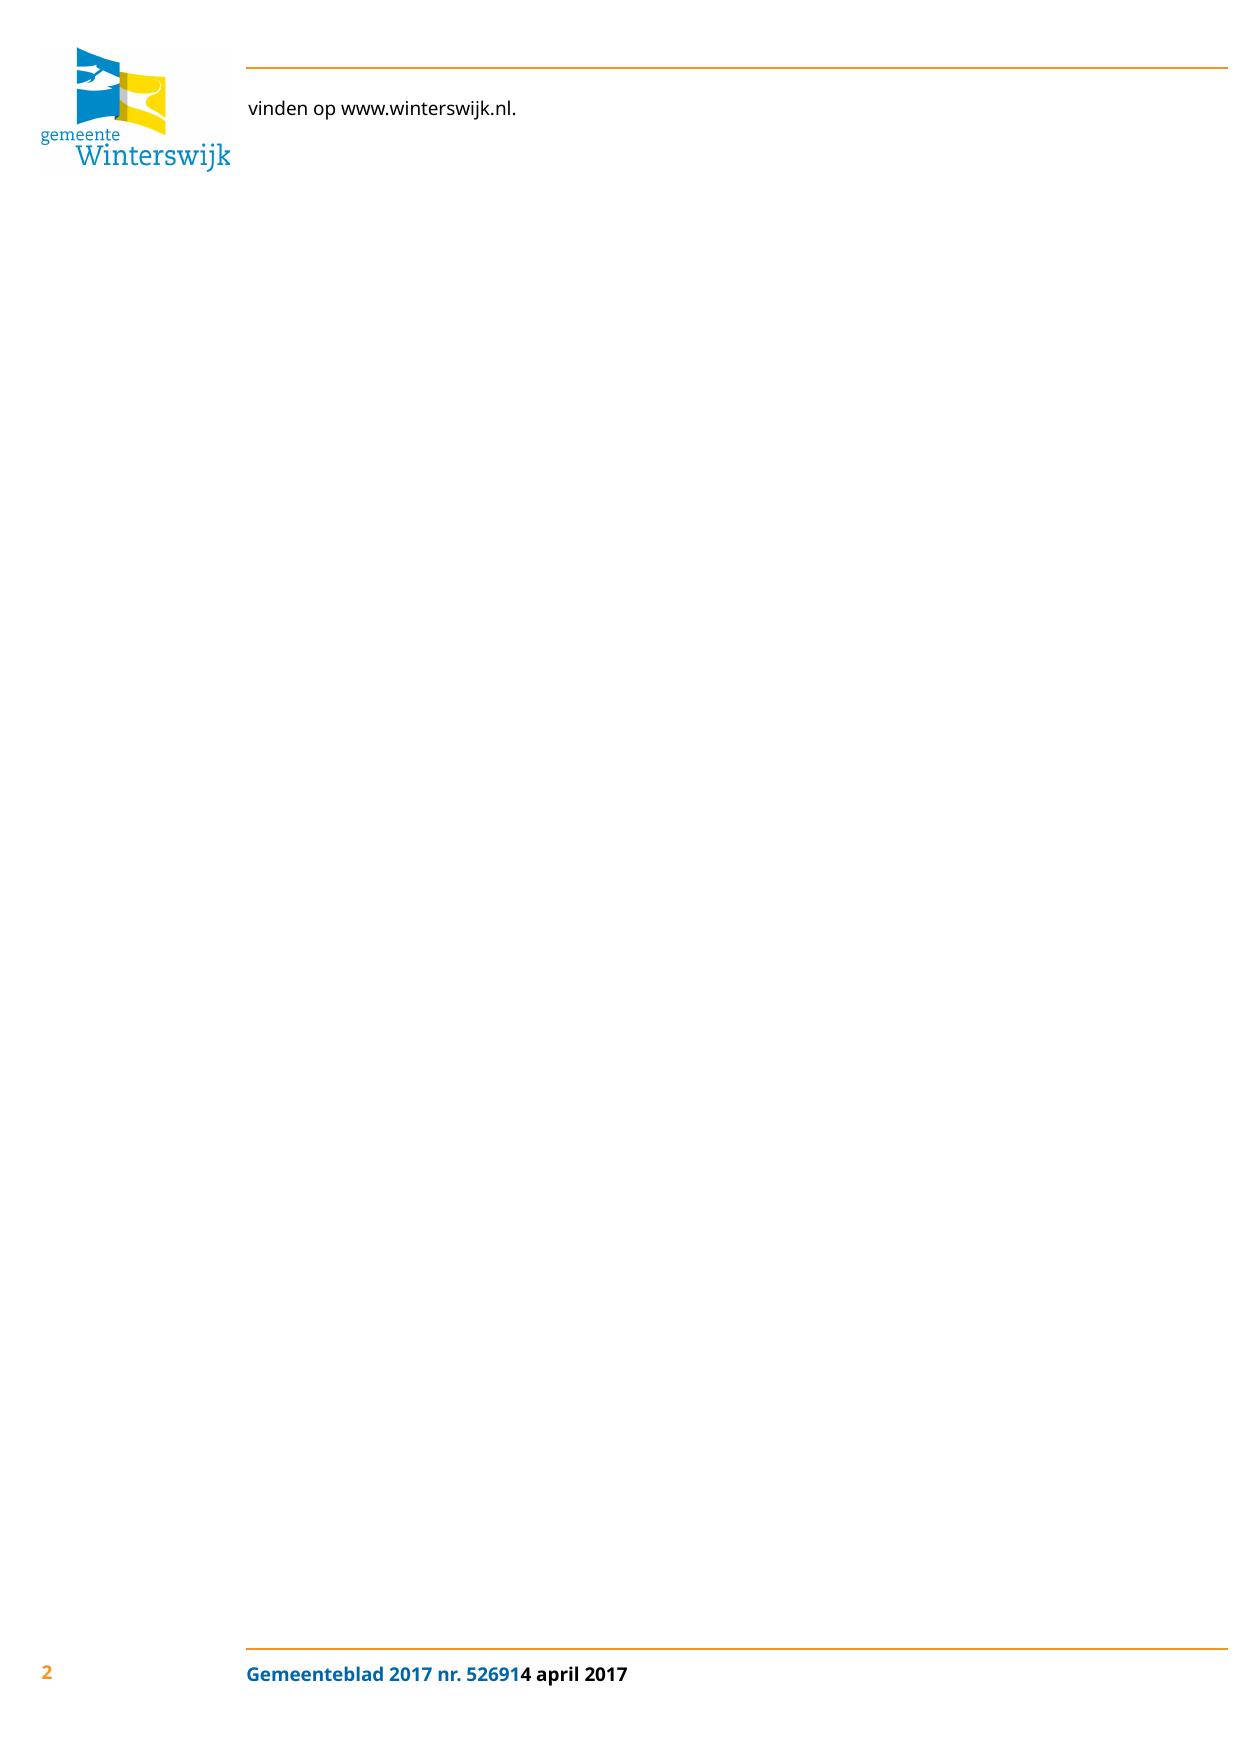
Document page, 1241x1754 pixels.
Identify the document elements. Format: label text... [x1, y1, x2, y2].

picture [41, 47, 231, 172]
picture [225, 153, 231, 162]
text vinden op www.winterswijk.nl. [248, 95, 1152, 121]
